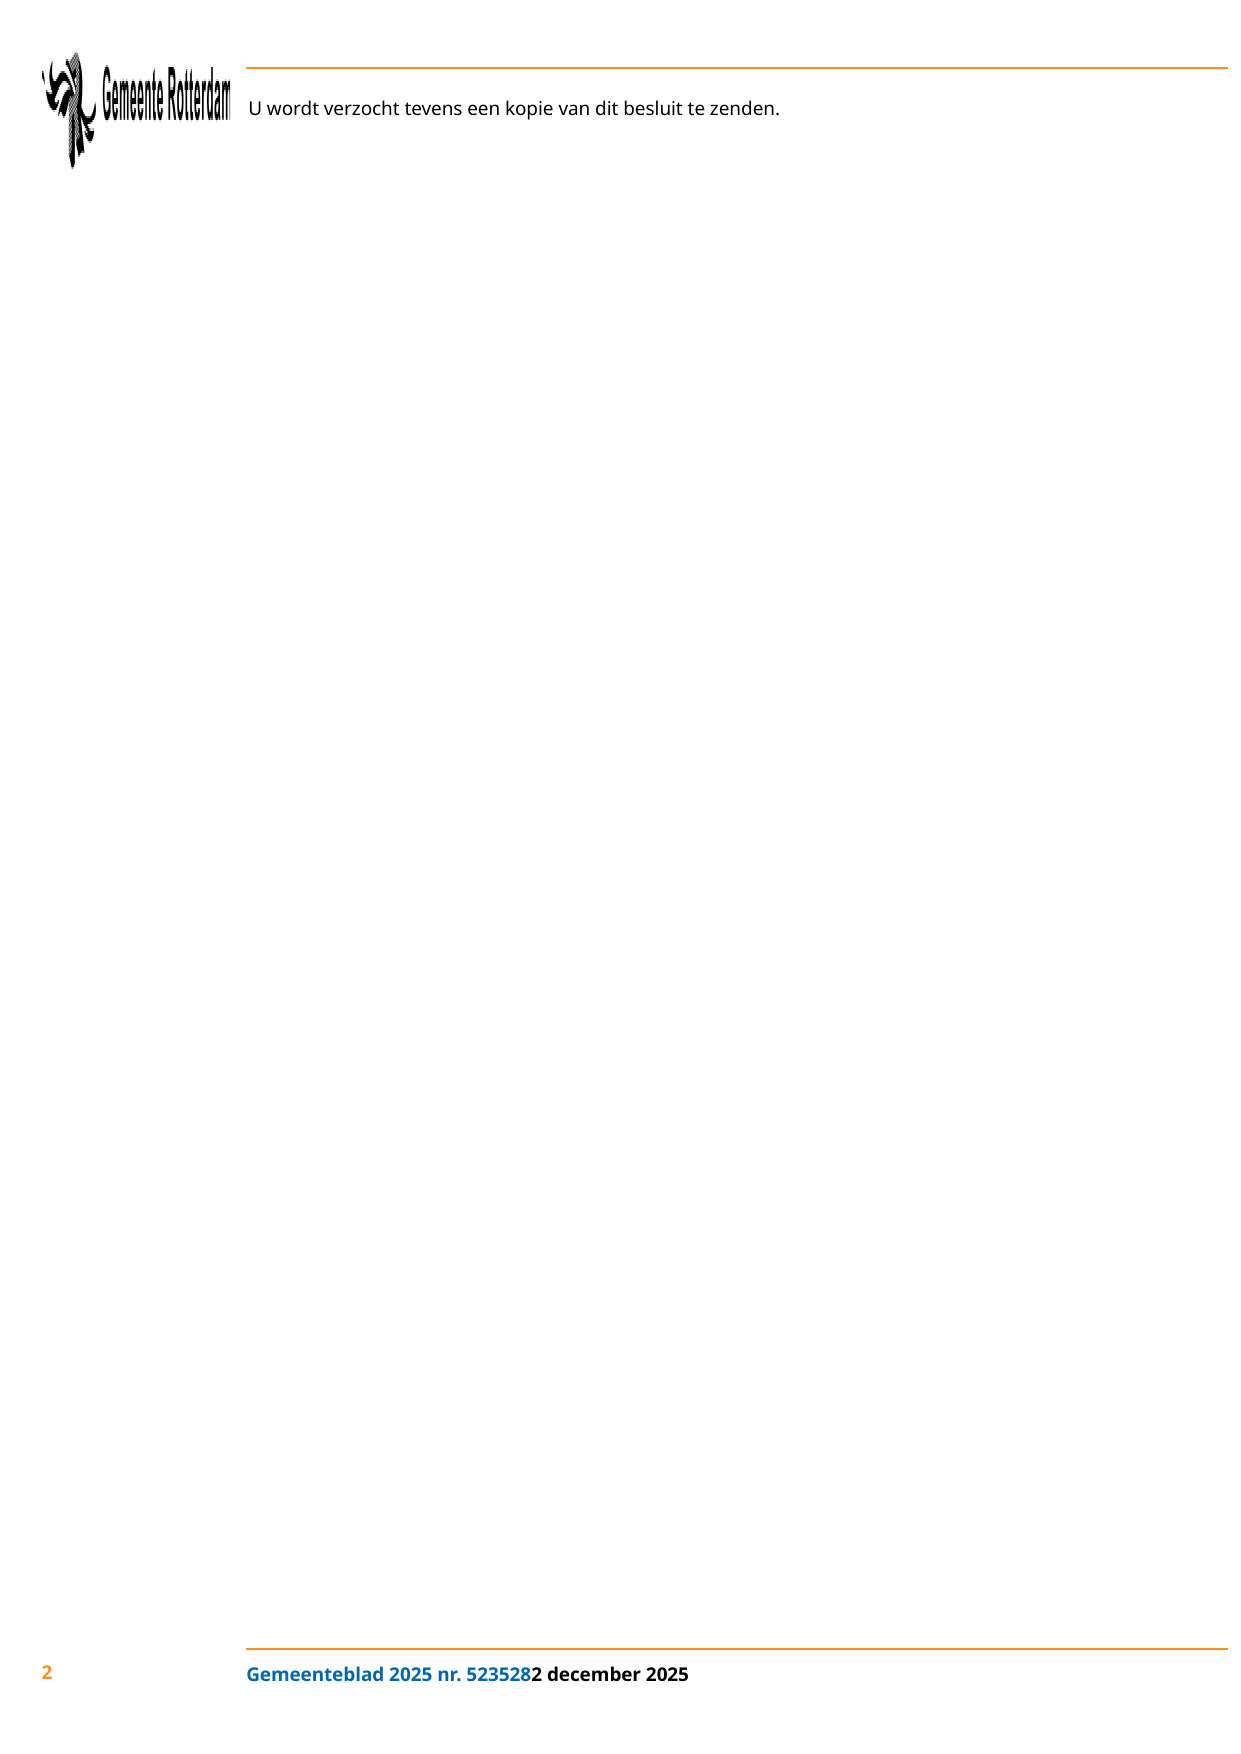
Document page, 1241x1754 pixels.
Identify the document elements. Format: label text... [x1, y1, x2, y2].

picture [41, 47, 231, 172]
text U wordt verzocht tevens een kopie van dit besluit te zenden. [248, 95, 1152, 121]
